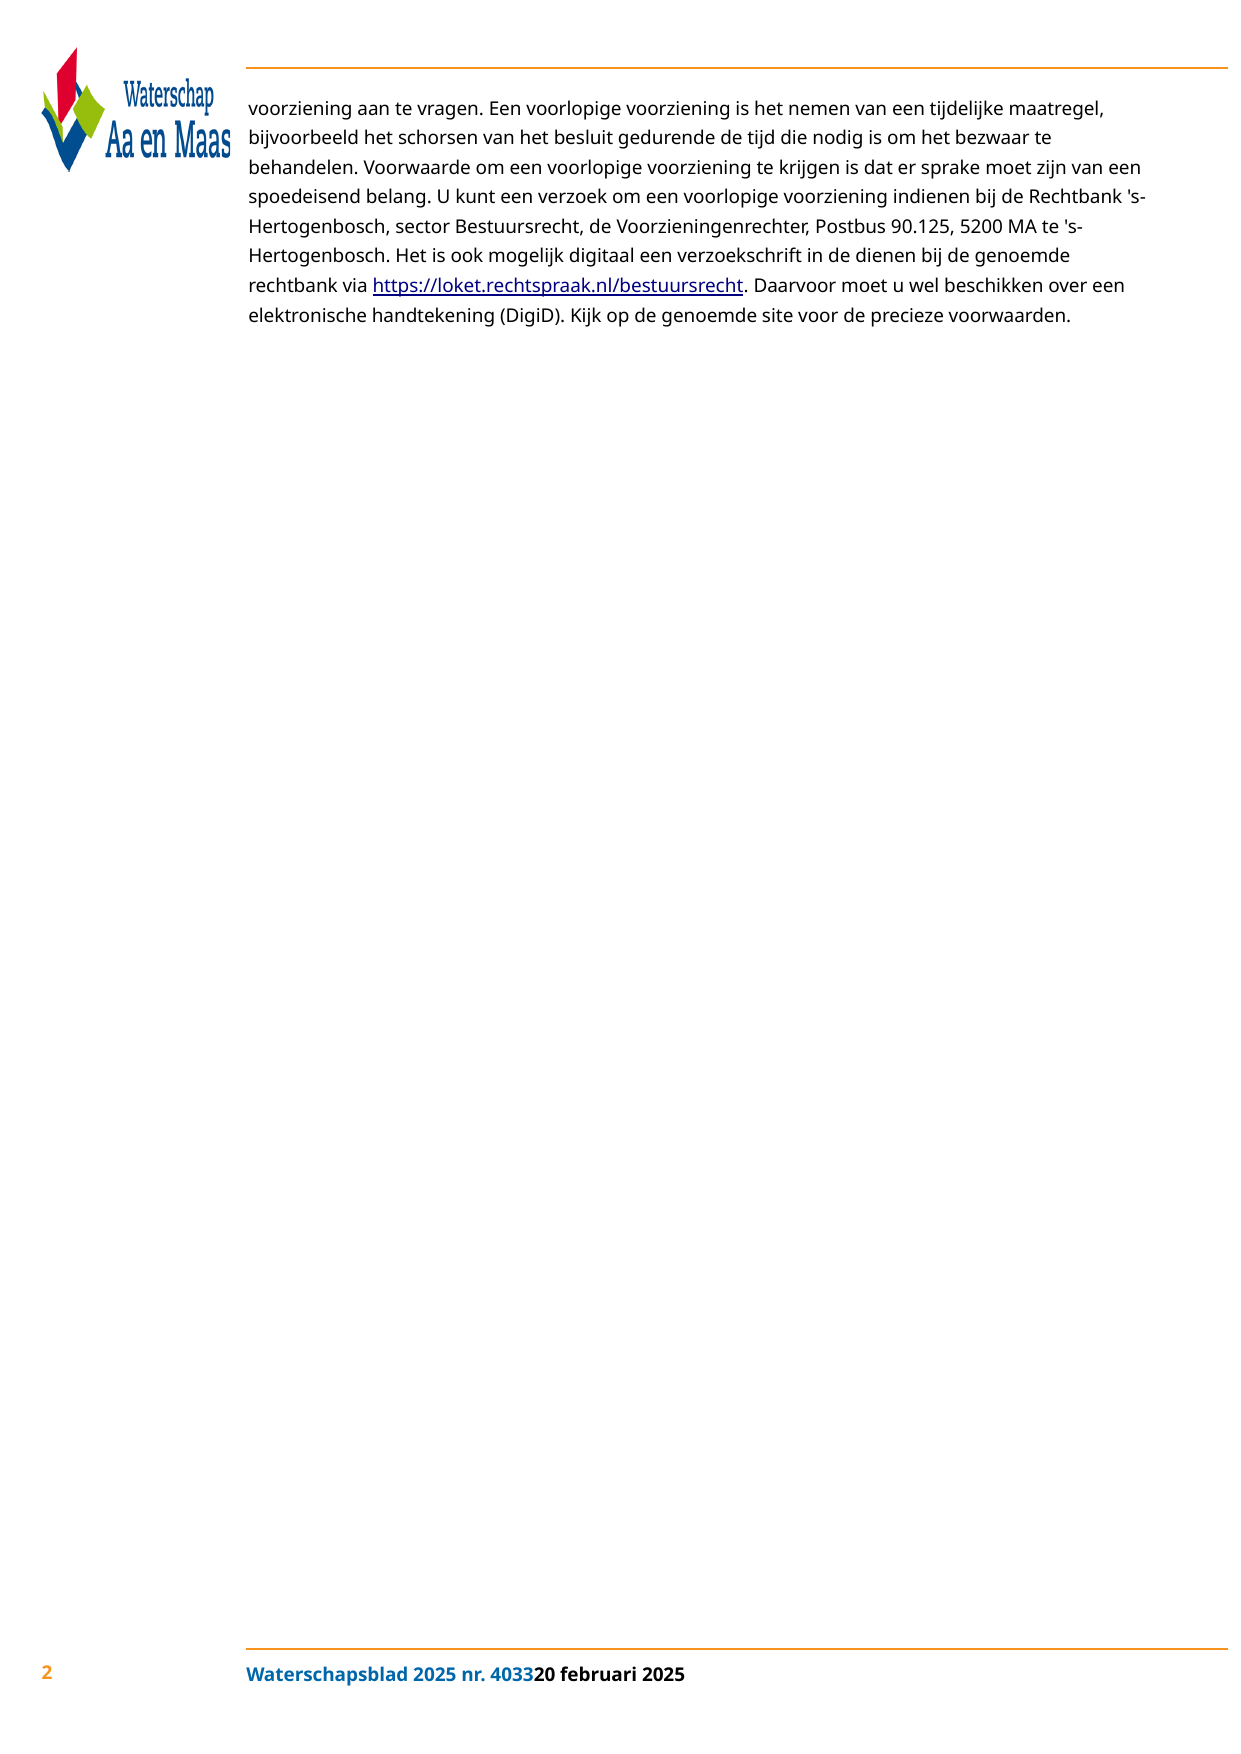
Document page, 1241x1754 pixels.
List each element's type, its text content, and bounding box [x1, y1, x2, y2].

picture [41, 47, 231, 172]
text voorziening aan te vragen. Een voorlopige voorziening is het nemen van een tijdelijke maatregel, bijvoorbeeld het schorsen van het besluit gedurende de tijd die nodig is om het bezwaar te behandelen. Voorwaarde om een voorlopige voorziening te krijgen is dat er sprake moet zijn van een spoedeisend belang. U kunt een verzoek om een voorlopige voorziening indienen bij de Rechtbank 's-Hertogenbosch, sector Bestuursrecht, de Voorzieningenrechter, Postbus 90.125, 5200 MA te 's-Hertogenbosch. Het is ook mogelijk digitaal een verzoekschrift in de dienen bij de genoemde rechtbank via https://loket.rechtspraak.nl/bestuursrecht. Daarvoor moet u wel beschikken over een elektronische handtekening (DigiD). Kijk op de genoemde site voor de precieze voorwaarden. [248, 95, 1152, 328]
